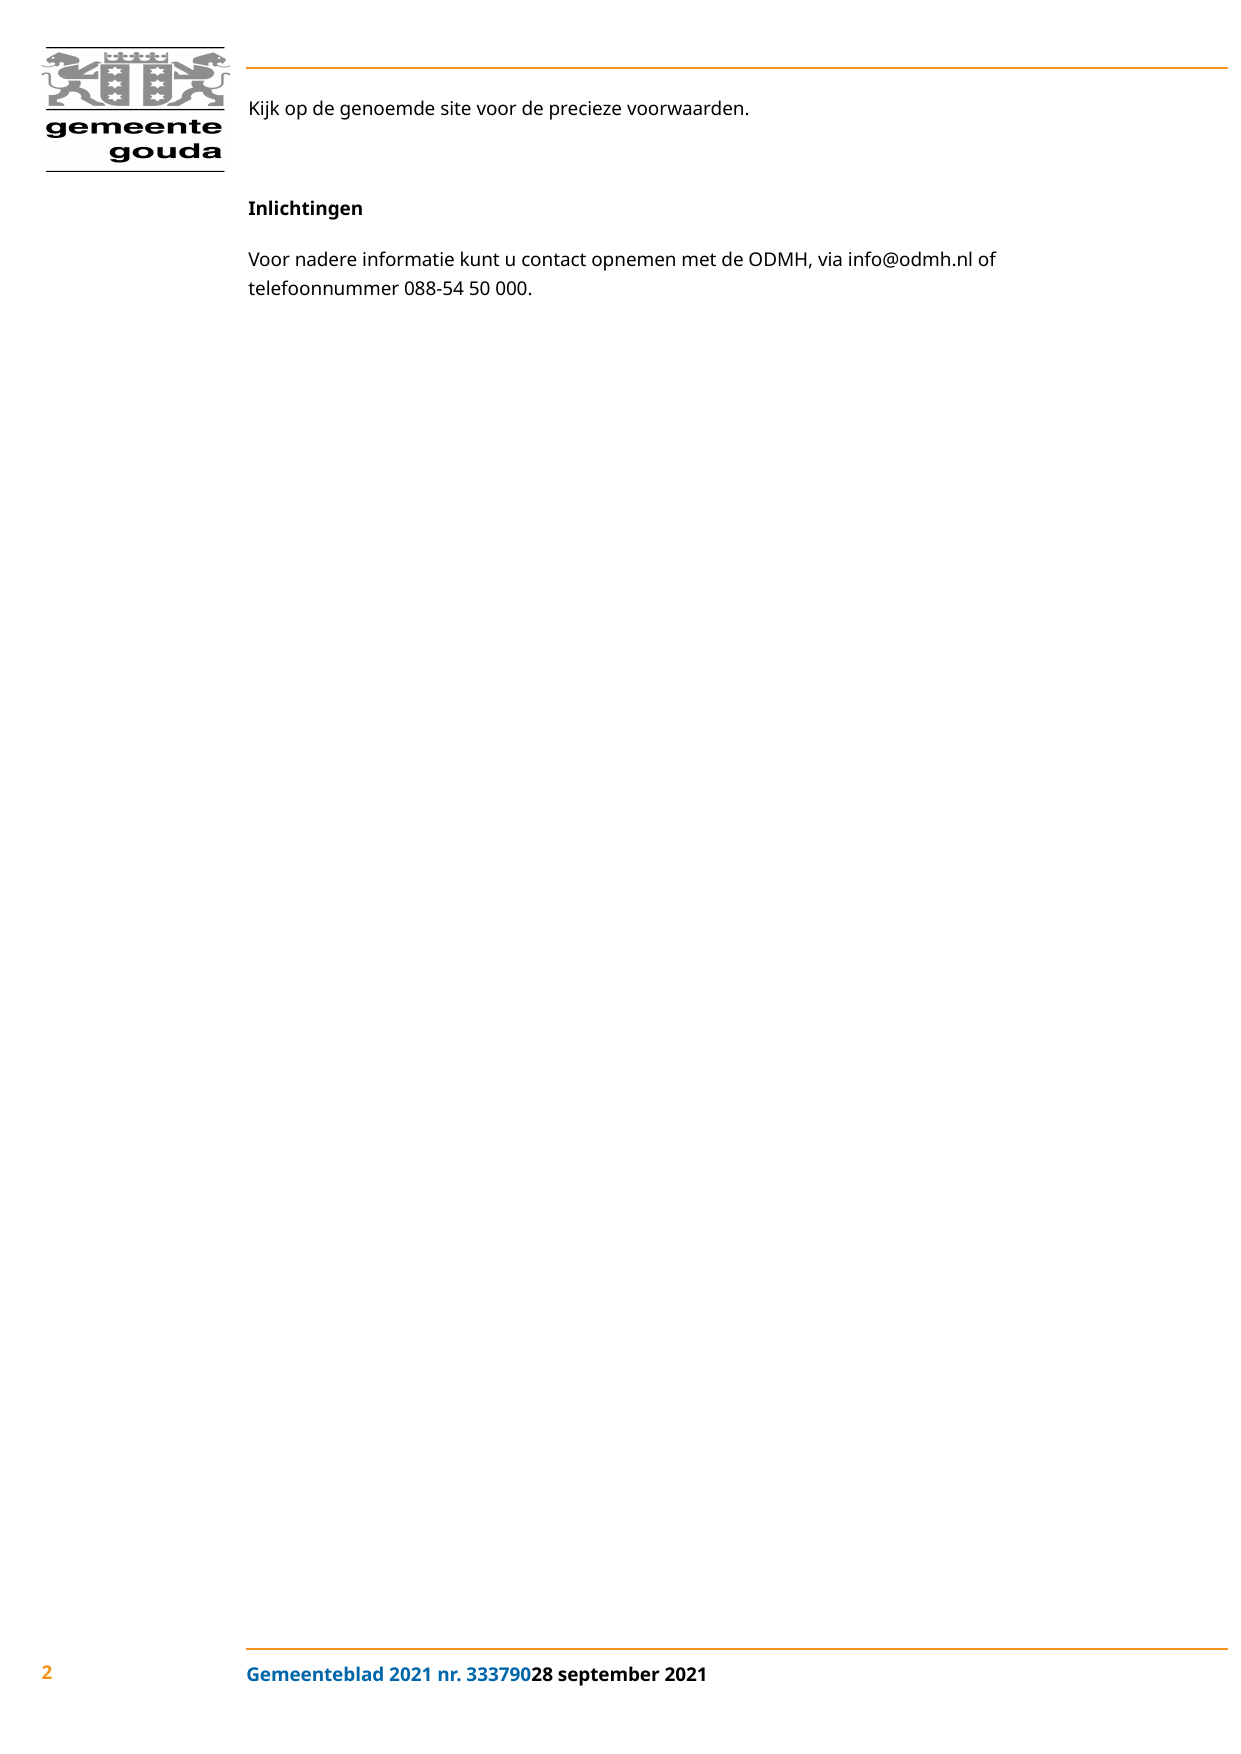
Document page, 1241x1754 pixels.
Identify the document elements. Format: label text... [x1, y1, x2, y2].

picture [41, 47, 231, 172]
text Voor nadere informatie kunt u contact opnemen met de ODMH, via info@odmh.nl of telefoonnummer 088-54 50 000. [248, 246, 1152, 301]
text Kijk op de genoemde site voor de precieze voorwaarden. [248, 95, 1152, 121]
text Inlichtingen [248, 196, 1152, 221]
